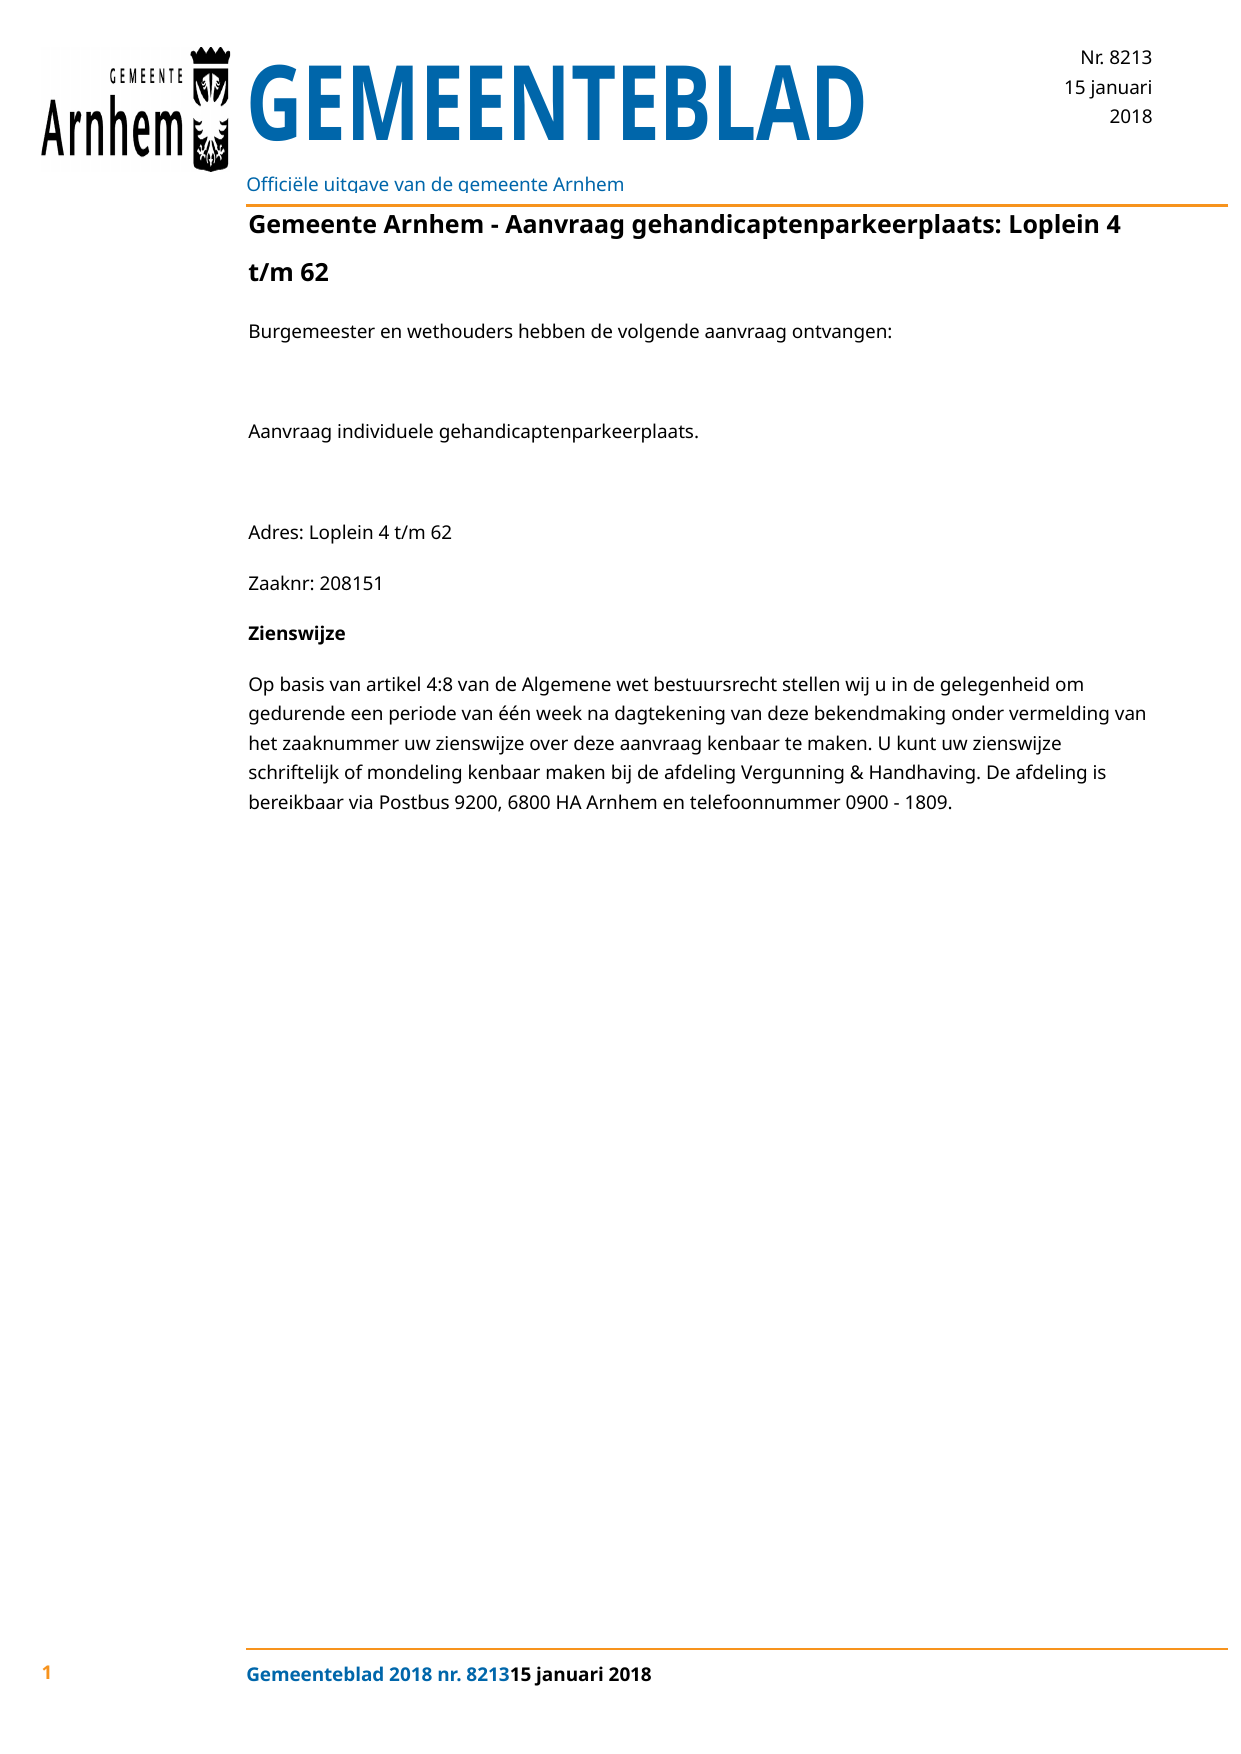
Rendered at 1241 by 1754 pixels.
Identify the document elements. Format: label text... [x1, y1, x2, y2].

text Adres: Loplein 4 t/m 62 [248, 519, 1152, 545]
text Zienswijze [248, 620, 1152, 646]
text Op basis van artikel 4:8 van de Algemene wet bestuursrecht stellen wij u in de gelegenheid om gedurende een periode van één week na dagtekening van deze bekendmaking onder vermelding van het zaaknummer uw zienswijze over deze aanvraag kenbaar te maken. U kunt uw zienswijze schriftelijk of mondeling kenbaar maken bij de afdeling Vergunning & Handhaving. De afdeling is bereikbaar via Postbus 9200, 6800 HA Arnhem en telefoonnummer 0900 - 1809. [248, 671, 1152, 815]
picture [41, 47, 231, 172]
text Gemeente Arnhem - Aanvraag gehandicaptenparkeerplaats: Loplein 4 t/m 62 [248, 207, 1152, 288]
text Zaaknr: 208151 [248, 570, 1152, 596]
text Aanvraag individuele gehandicaptenparkeerplaats. [248, 419, 1152, 444]
text Burgemeester en wethouders hebben de volgende aanvraag ontvangen: [248, 318, 1152, 344]
